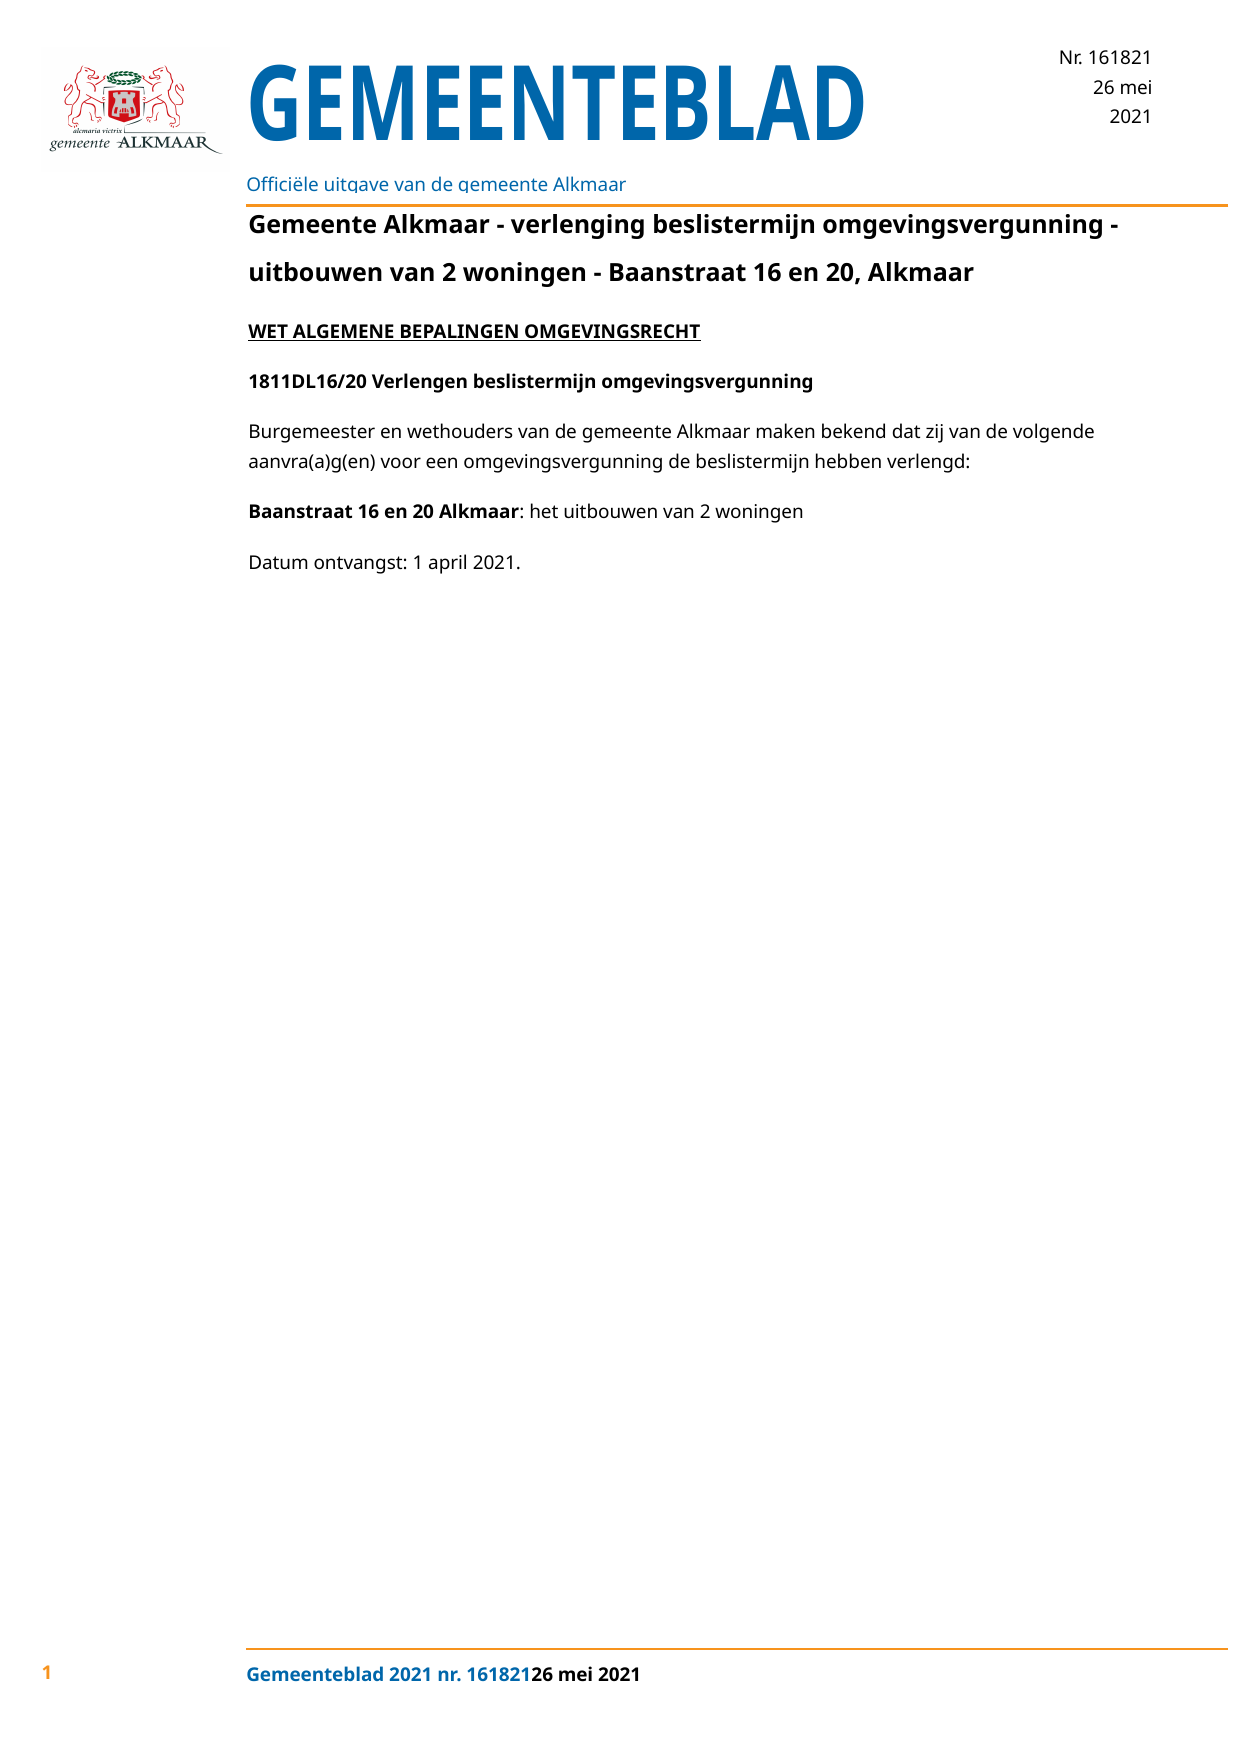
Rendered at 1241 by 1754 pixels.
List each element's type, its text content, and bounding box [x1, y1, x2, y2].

text Gemeente Alkmaar - verlenging beslistermijn omgevingsvergunning - uitbouwen van 2 woningen - Baanstraat 16 en 20, Alkmaar [248, 207, 1152, 288]
text Datum ontvangst: 1 april 2021. [248, 549, 1152, 575]
text Burgemeester en wethouders van de gemeente Alkmaar maken bekend dat zij van de volgende aanvra(a)g(en) voor een omgevingsvergunning de beslistermijn hebben verlengd: [248, 419, 1152, 474]
text Baanstraat 16 en 20 Alkmaar: het uitbouwen van 2 woningen [248, 499, 1152, 524]
text WET ALGEMENE BEPALINGEN OMGEVINGSRECHT [248, 318, 1152, 344]
picture [41, 47, 231, 172]
text 1811DL16/20 Verlengen beslistermijn omgevingsvergunning [248, 368, 1152, 394]
